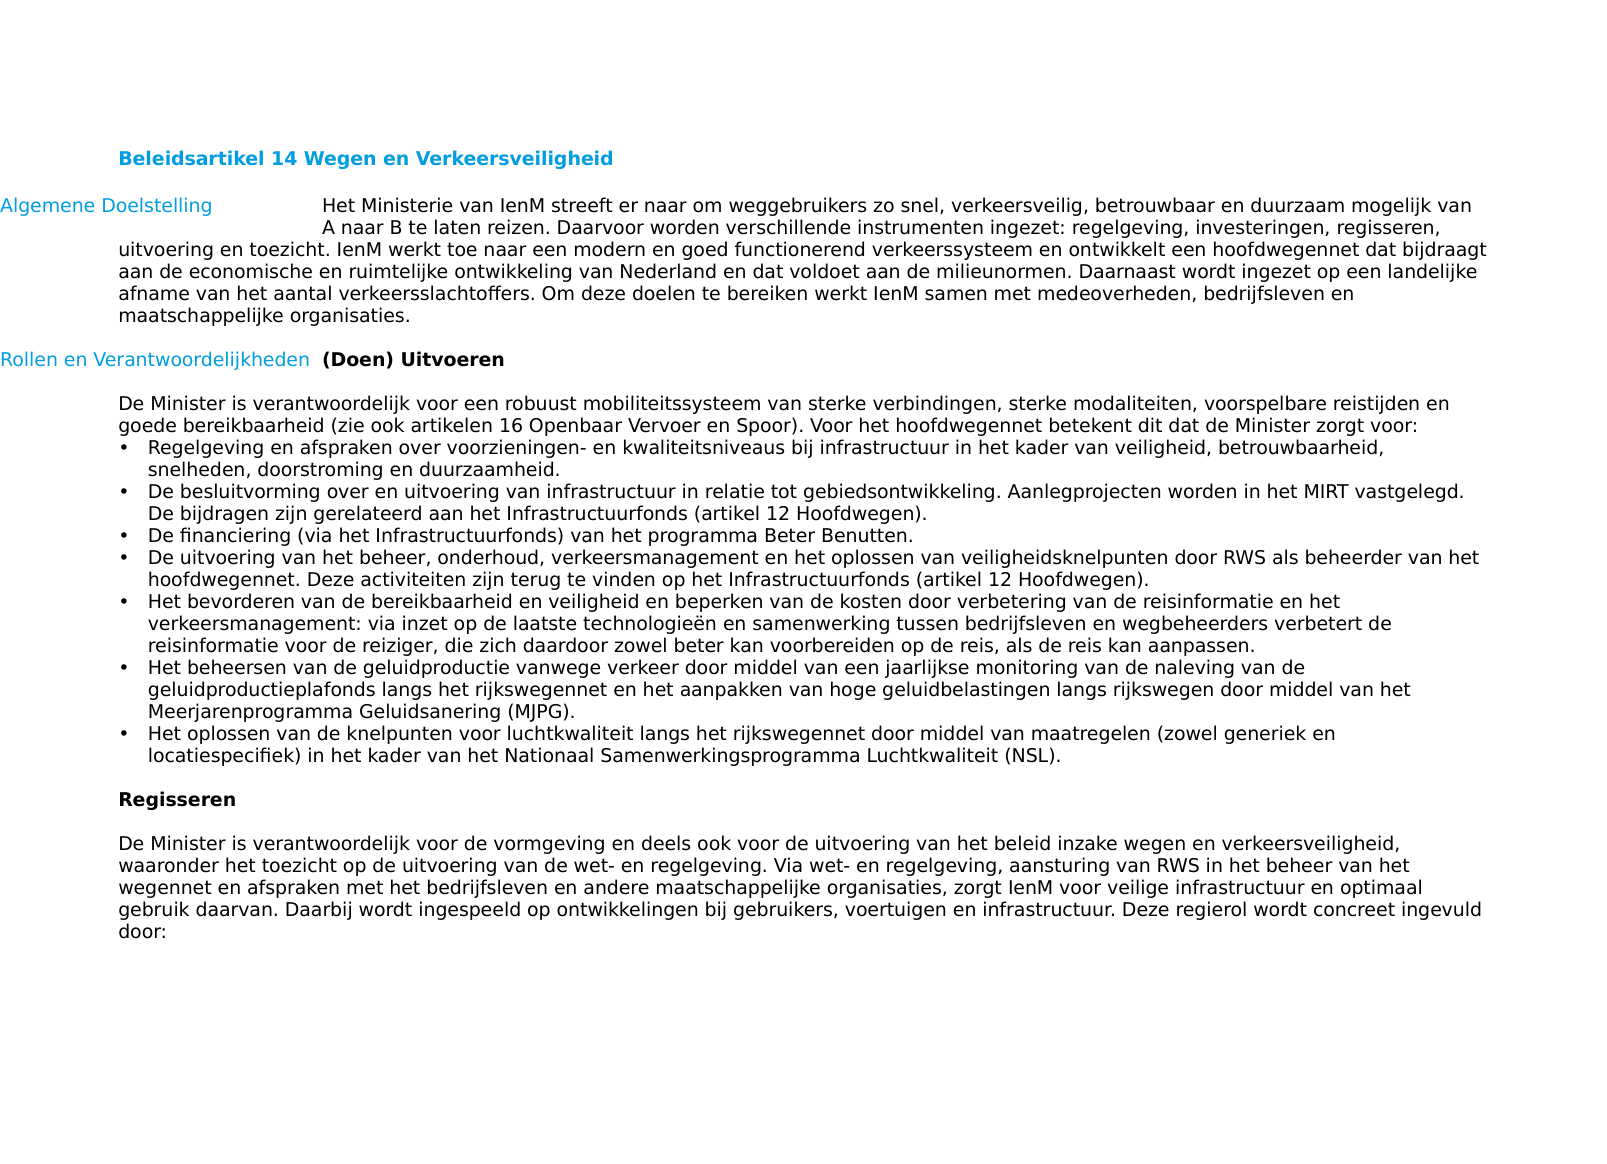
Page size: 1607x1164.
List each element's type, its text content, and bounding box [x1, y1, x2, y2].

text Algemene Doelstelling [0, 195, 322, 217]
text Rollen en Verantwoordelijkheden [0, 349, 322, 371]
text • De besluitvorming over en uitvoering van infrastructuur in relatie tot gebiedsontwikkeling. Aanlegprojecten worden in het MIRT vastgelegd. De bijdragen zijn gerelateerd aan het Infrastructuurfonds (artikel 12 Hoofdwegen). [118, 481, 1488, 525]
subtitle Beleidsartikel 14 Wegen en Verkeersveiligheid [118, 148, 1488, 170]
text • Het bevorderen van de bereikbaarheid en veiligheid en beperken van de kosten door verbetering van de reisinformatie en het verkeersmanagement: via inzet op de laatste technologieën en samenwerking tussen bedrijfsleven en wegbeheerders verbetert de reisinformatie voor de reiziger, die zich daardoor zowel beter kan voorbereiden op de reis, als de reis kan aanpassen. [118, 591, 1488, 657]
text • Regelgeving en afspraken over voorzieningen- en kwaliteitsniveaus bij infrastructuur in het kader van veiligheid, betrouwbaarheid, snelheden, doorstroming en duurzaamheid. [118, 437, 1488, 481]
text • Het beheersen van de geluidproductie vanwege verkeer door middel van een jaarlijkse monitoring van de naleving van de geluidproductieplafonds langs het rijkswegennet en het aanpakken van hoge geluidbelastingen langs rijkswegen door middel van het Meerjarenprogramma Geluidsanering (MJPG). [118, 657, 1488, 723]
text • De financiering (via het Infrastructuurfonds) van het programma Beter Benutten. [118, 525, 1488, 547]
text • De uitvoering van het beheer, onderhoud, verkeersmanagement en het oplossen van veiligheidsknelpunten door RWS als beheerder van het hoofdwegennet. Deze activiteiten zijn terug te vinden op het Infrastructuurfonds (artikel 12 Hoofdwegen). [118, 547, 1488, 591]
subtitle (Doen) Uitvoeren [0, 349, 1488, 379]
text De Minister is verantwoordelijk voor een robuust mobiliteitssysteem van sterke verbindingen, sterke modaliteiten, voorspelbare reistijden en goede bereikbaarheid (zie ook artikelen 16 Openbaar Vervoer en Spoor). Voor het hoofdwegennet betekent dit dat de Minister zorgt voor: [118, 393, 1488, 437]
subtitle Regisseren [118, 789, 1488, 811]
text • Het oplossen van de knelpunten voor luchtkwaliteit langs het rijkswegennet door middel van maatregelen (zowel generiek en locatiespecifiek) in het kader van het Nationaal Samenwerkingsprogramma Luchtkwaliteit (NSL). [118, 723, 1488, 767]
text De Minister is verantwoordelijk voor de vormgeving en deels ook voor de uitvoering van het beleid inzake wegen en verkeersveiligheid, waaronder het toezicht op de uitvoering van de wet- en regelgeving. Via wet- en regelgeving, aansturing van RWS in het beheer van het wegennet en afspraken met het bedrijfsleven en andere maatschappelijke organisaties, zorgt IenM voor veilige infrastructuur en optimaal gebruik daarvan. Daarbij wordt ingespeeld op ontwikkelingen bij gebruikers, voertuigen en infrastructuur. Deze regierol wordt concreet ingevuld door: [118, 833, 1488, 943]
text Het Ministerie van IenM streeft er naar om weggebruikers zo snel, verkeersveilig, betrouwbaar en duurzaam mogelijk van A naar B te laten reizen. Daarvoor worden verschillende instrumenten ingezet: regelgeving, investeringen, regisseren, uitvoering en toezicht. IenM werkt toe naar een modern en goed functionerend verkeerssysteem en ontwikkelt een hoofdwegennet dat bijdraagt aan de economische en ruimtelijke ontwikkeling van Nederland en dat voldoet aan de milieunormen. Daarnaast wordt ingezet op een landelijke afname van het aantal verkeersslachtoffers. Om deze doelen te bereiken werkt IenM samen met medeoverheden, bedrijfsleven en maatschappelijke organisaties. [0, 195, 1488, 327]
